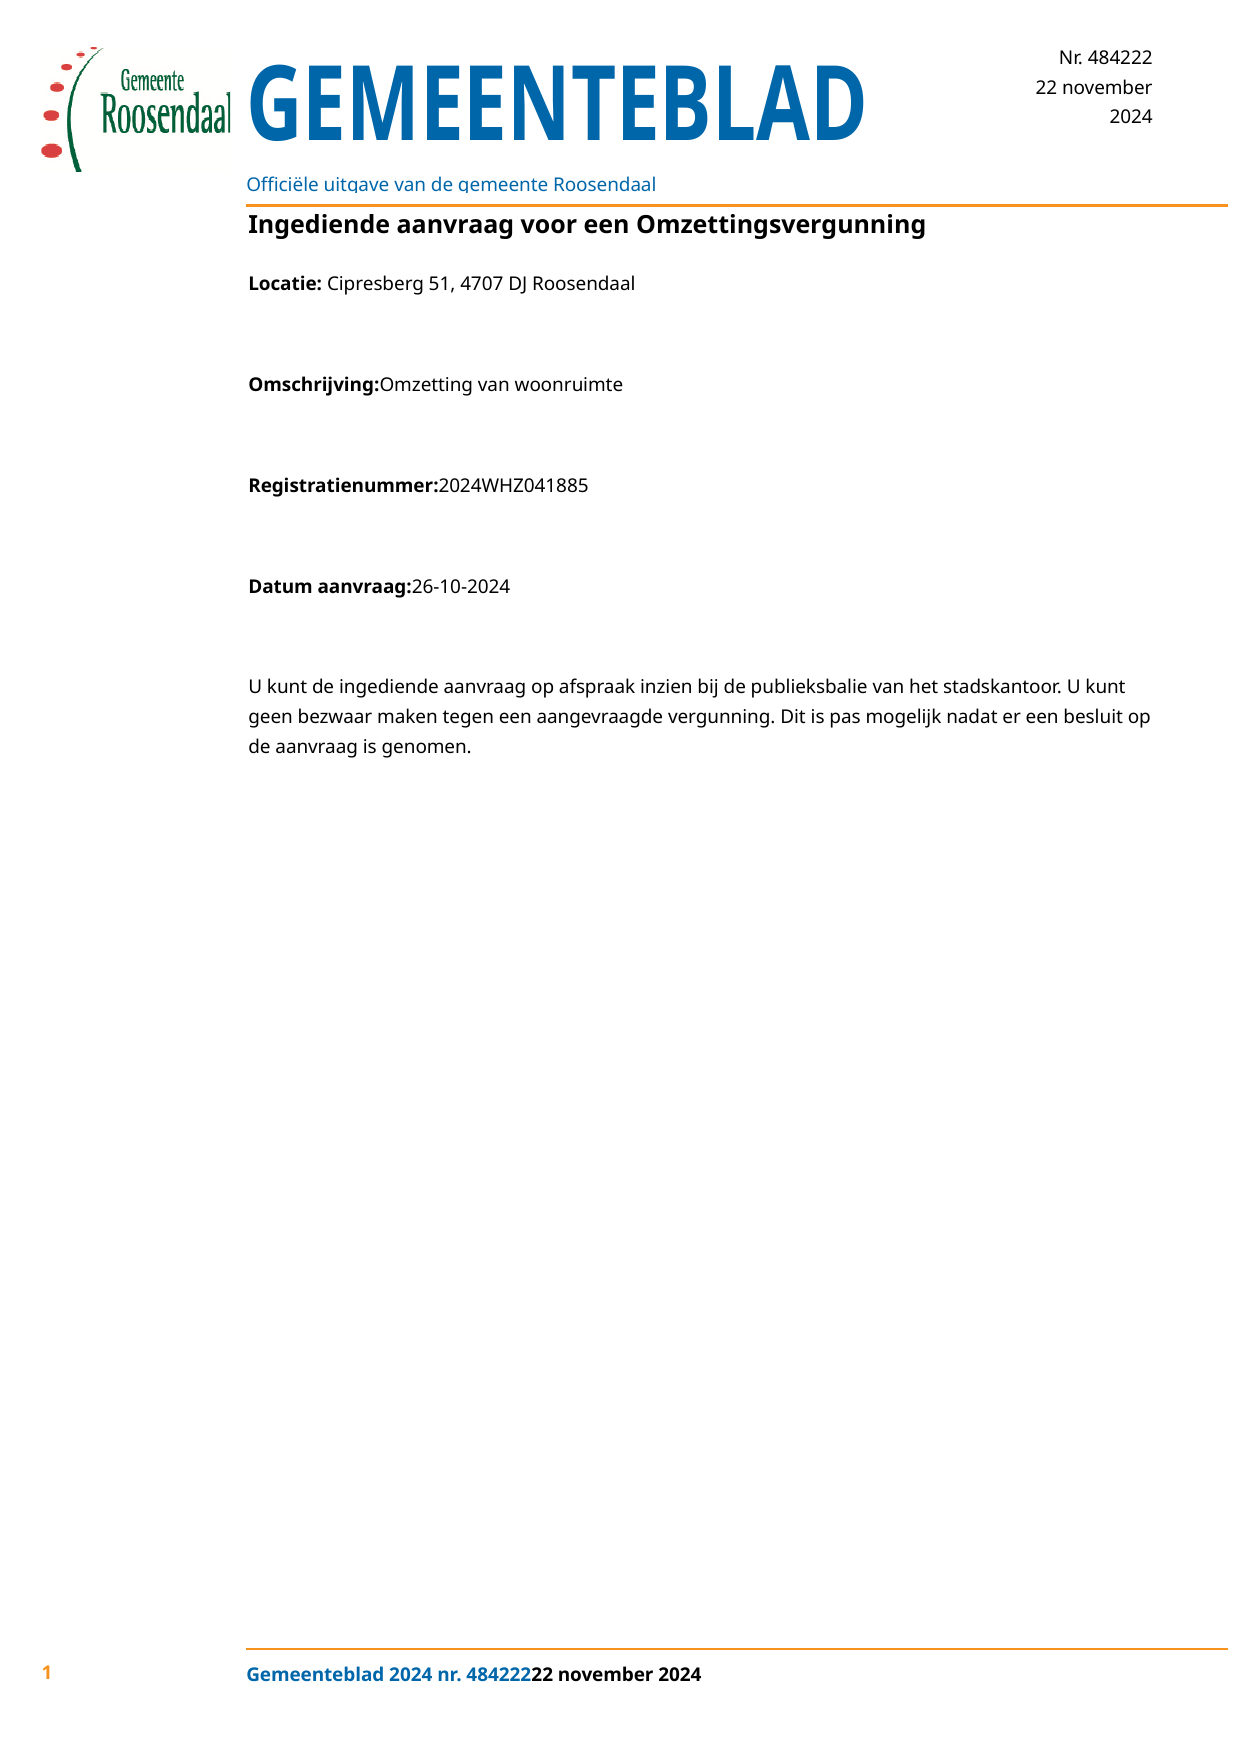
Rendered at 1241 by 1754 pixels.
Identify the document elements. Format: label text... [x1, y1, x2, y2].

text U kunt de ingediende aanvraag op afspraak inzien bij de publieksbalie van het stadskantoor. U kunt geen bezwaar maken tegen een aangevraagde vergunning. Dit is pas mogelijk nadat er een besluit op de aanvraag is genomen. [248, 674, 1152, 758]
text Omschrijving:Omzetting van woonruimte [248, 371, 1152, 397]
picture [41, 47, 231, 172]
text Datum aanvraag:26-10-2024 [248, 573, 1152, 598]
text Ingediende aanvraag voor een Omzettingsvergunning [248, 207, 1152, 241]
text Locatie: Cipresberg 51, 4707 DJ Roosendaal [248, 270, 1152, 296]
text Registratienummer:2024WHZ041885 [248, 472, 1152, 498]
